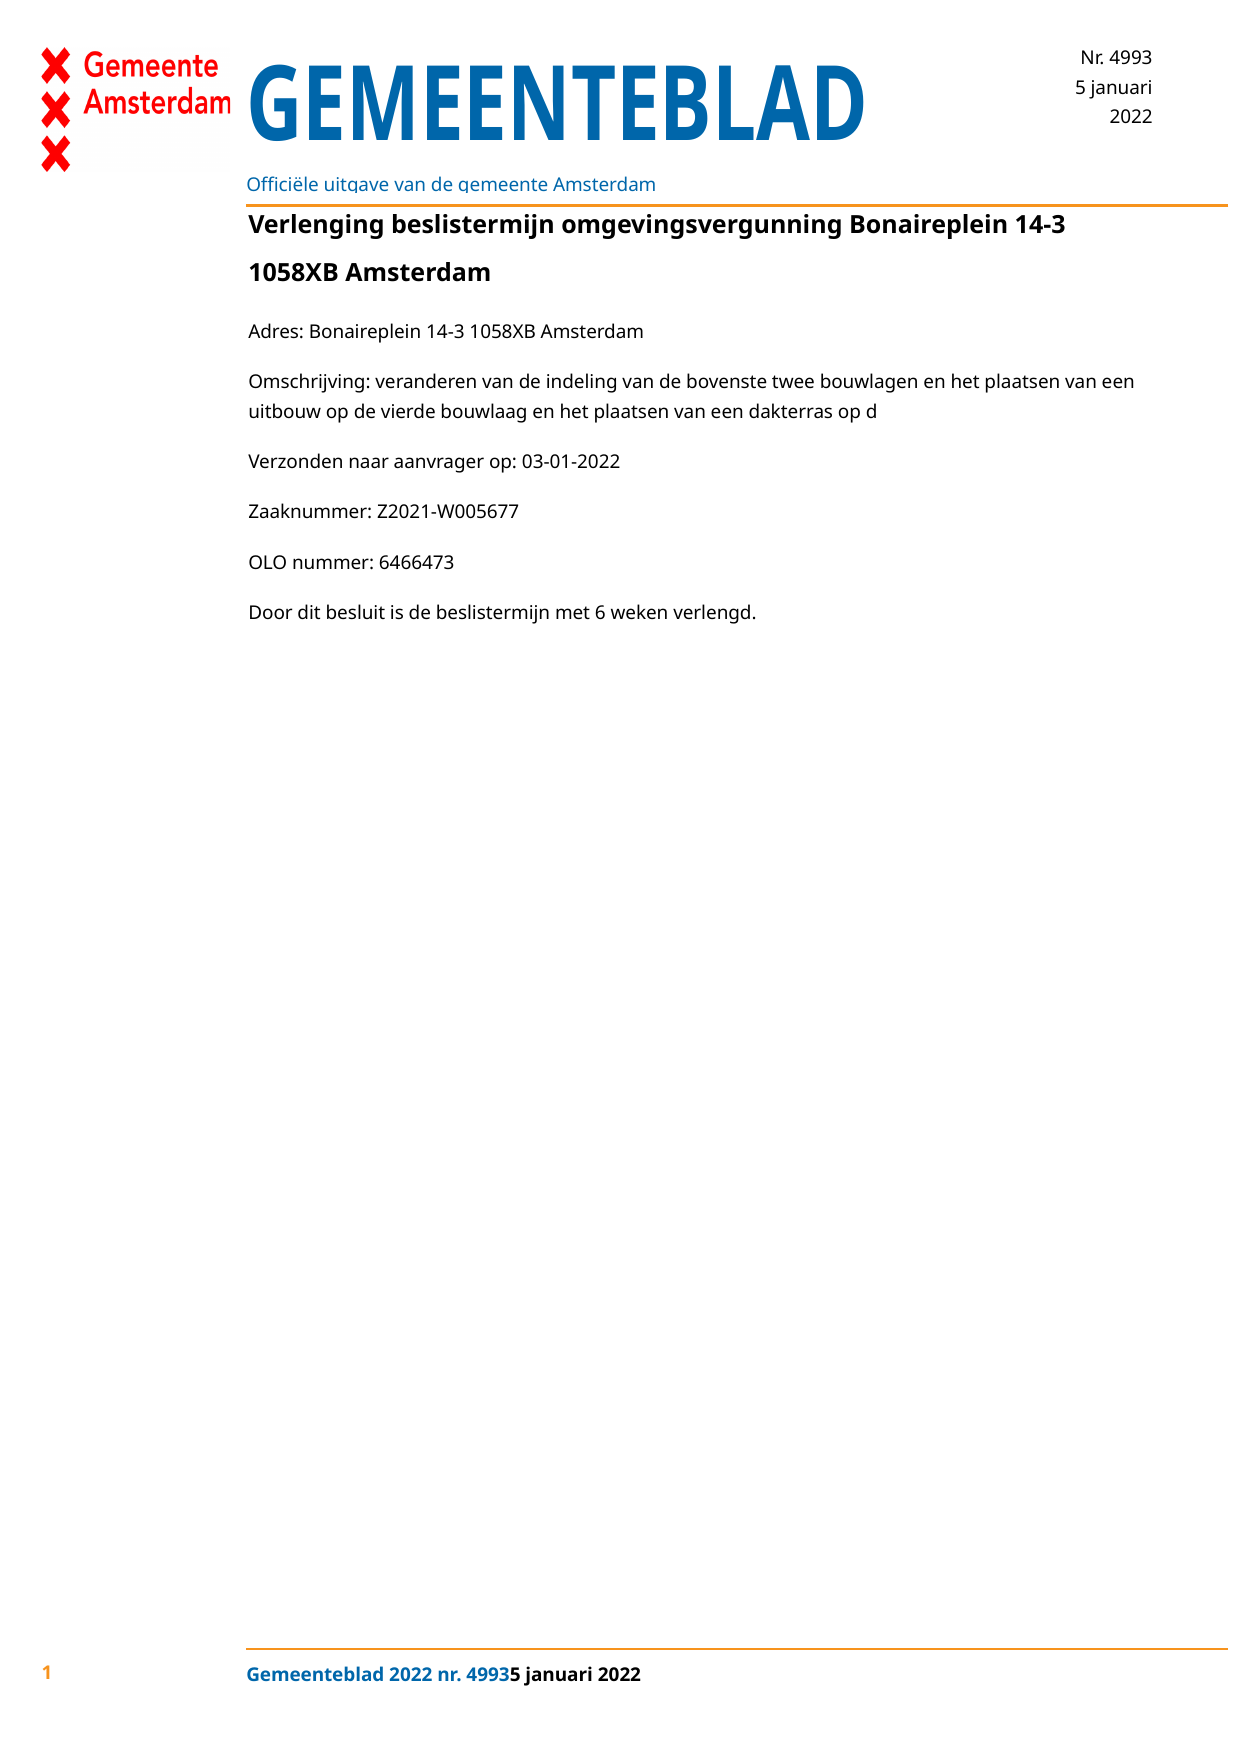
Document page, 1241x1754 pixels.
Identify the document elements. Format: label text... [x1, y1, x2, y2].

text Omschrijving: veranderen van de indeling van de bovenste twee bouwlagen en het plaatsen van een uitbouw op de vierde bouwlaag en het plaatsen van een dakterras op d [248, 368, 1152, 424]
text OLO nummer: 6466473 [248, 549, 1152, 575]
text Verlenging beslistermijn omgevingsvergunning Bonaireplein 14-3 1058XB Amsterdam [248, 207, 1152, 288]
text Adres: Bonaireplein 14-3 1058XB Amsterdam [248, 318, 1152, 344]
picture [41, 47, 231, 172]
text Zaaknummer: Z2021-W005677 [248, 499, 1152, 524]
text Door dit besluit is de beslistermijn met 6 weken verlengd. [248, 599, 1152, 625]
text Verzonden naar aanvrager op: 03-01-2022 [248, 448, 1152, 474]
